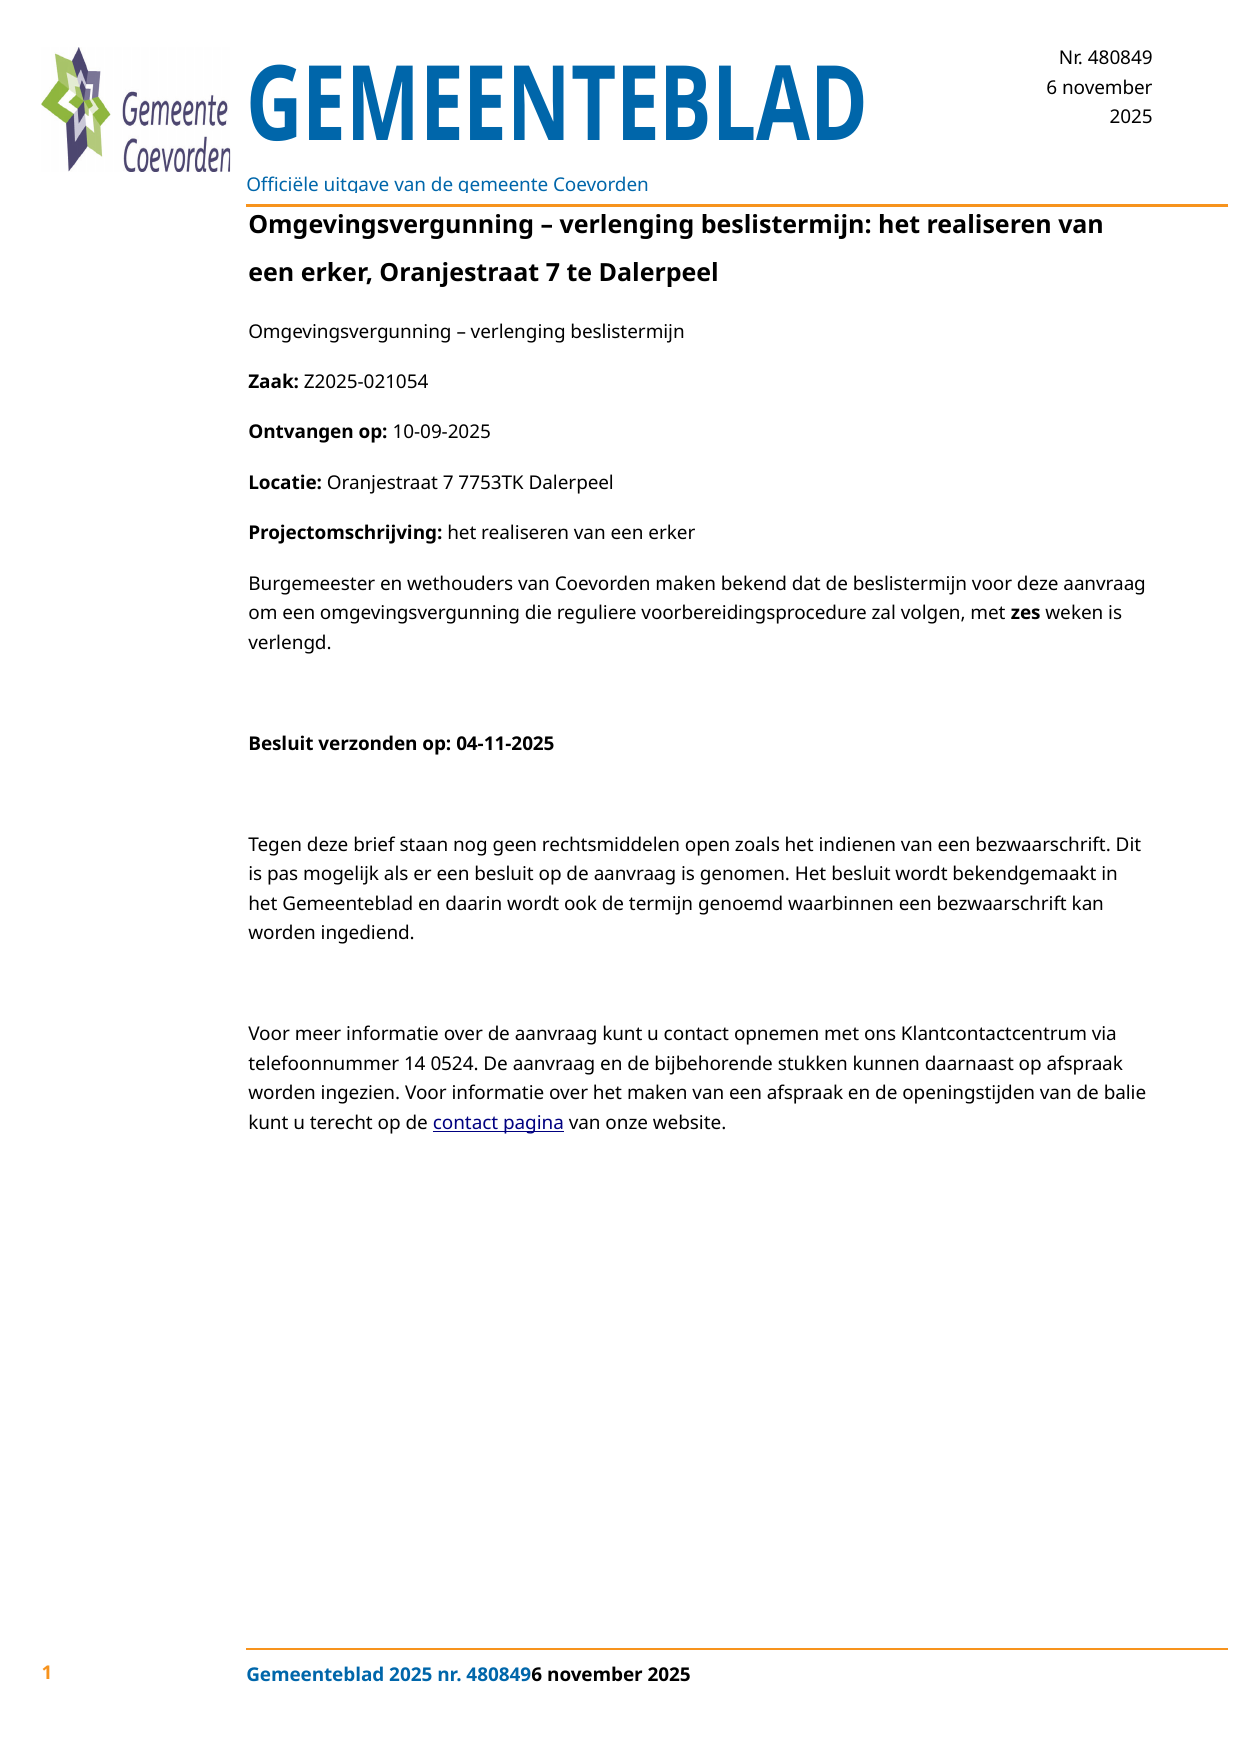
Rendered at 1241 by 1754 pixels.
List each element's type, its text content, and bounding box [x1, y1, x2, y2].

text Burgemeester en wethouders van Coevorden maken bekend dat de beslistermijn voor deze aanvraag om een omgevingsvergunning die reguliere voorbereidingsprocedure zal volgen, met zes weken is verlengd. [248, 570, 1152, 655]
text Voor meer informatie over de aanvraag kunt u contact opnemen met ons Klantcontactcentrum via telefoonnummer 14 0524. De aanvraag en de bijbehorende stukken kunnen daarnaast op afspraak worden ingezien. Voor informatie over het maken van een afspraak en de openingstijden van de balie kunt u terecht op de contact pagina van onze website. [248, 1020, 1152, 1135]
text Omgevingsvergunning – verlenging beslistermijn: het realiseren van een erker, Oranjestraat 7 te Dalerpeel [248, 207, 1152, 288]
text Ontvangen op: 10-09-2025 [248, 419, 1152, 444]
text Projectomschrijving: het realiseren van een erker [248, 519, 1152, 545]
text Tegen deze brief staan nog geen rechtsmiddelen open zoals het indienen van een bezwaarschrift. Dit is pas mogelijk als er een besluit op de aanvraag is genomen. Het besluit wordt bekendgemaakt in het Gemeenteblad en daarin wordt ook de termijn genoemd waarbinnen een bezwaarschrift kan worden ingediend. [248, 831, 1152, 945]
text Omgevingsvergunning – verlenging beslistermijn [248, 318, 1152, 344]
picture [41, 47, 231, 172]
text Zaak: Z2025-021054 [248, 368, 1152, 394]
text Besluit verzonden op: 04-11-2025 [248, 730, 1152, 756]
text Locatie: Oranjestraat 7 7753TK Dalerpeel [248, 469, 1152, 495]
